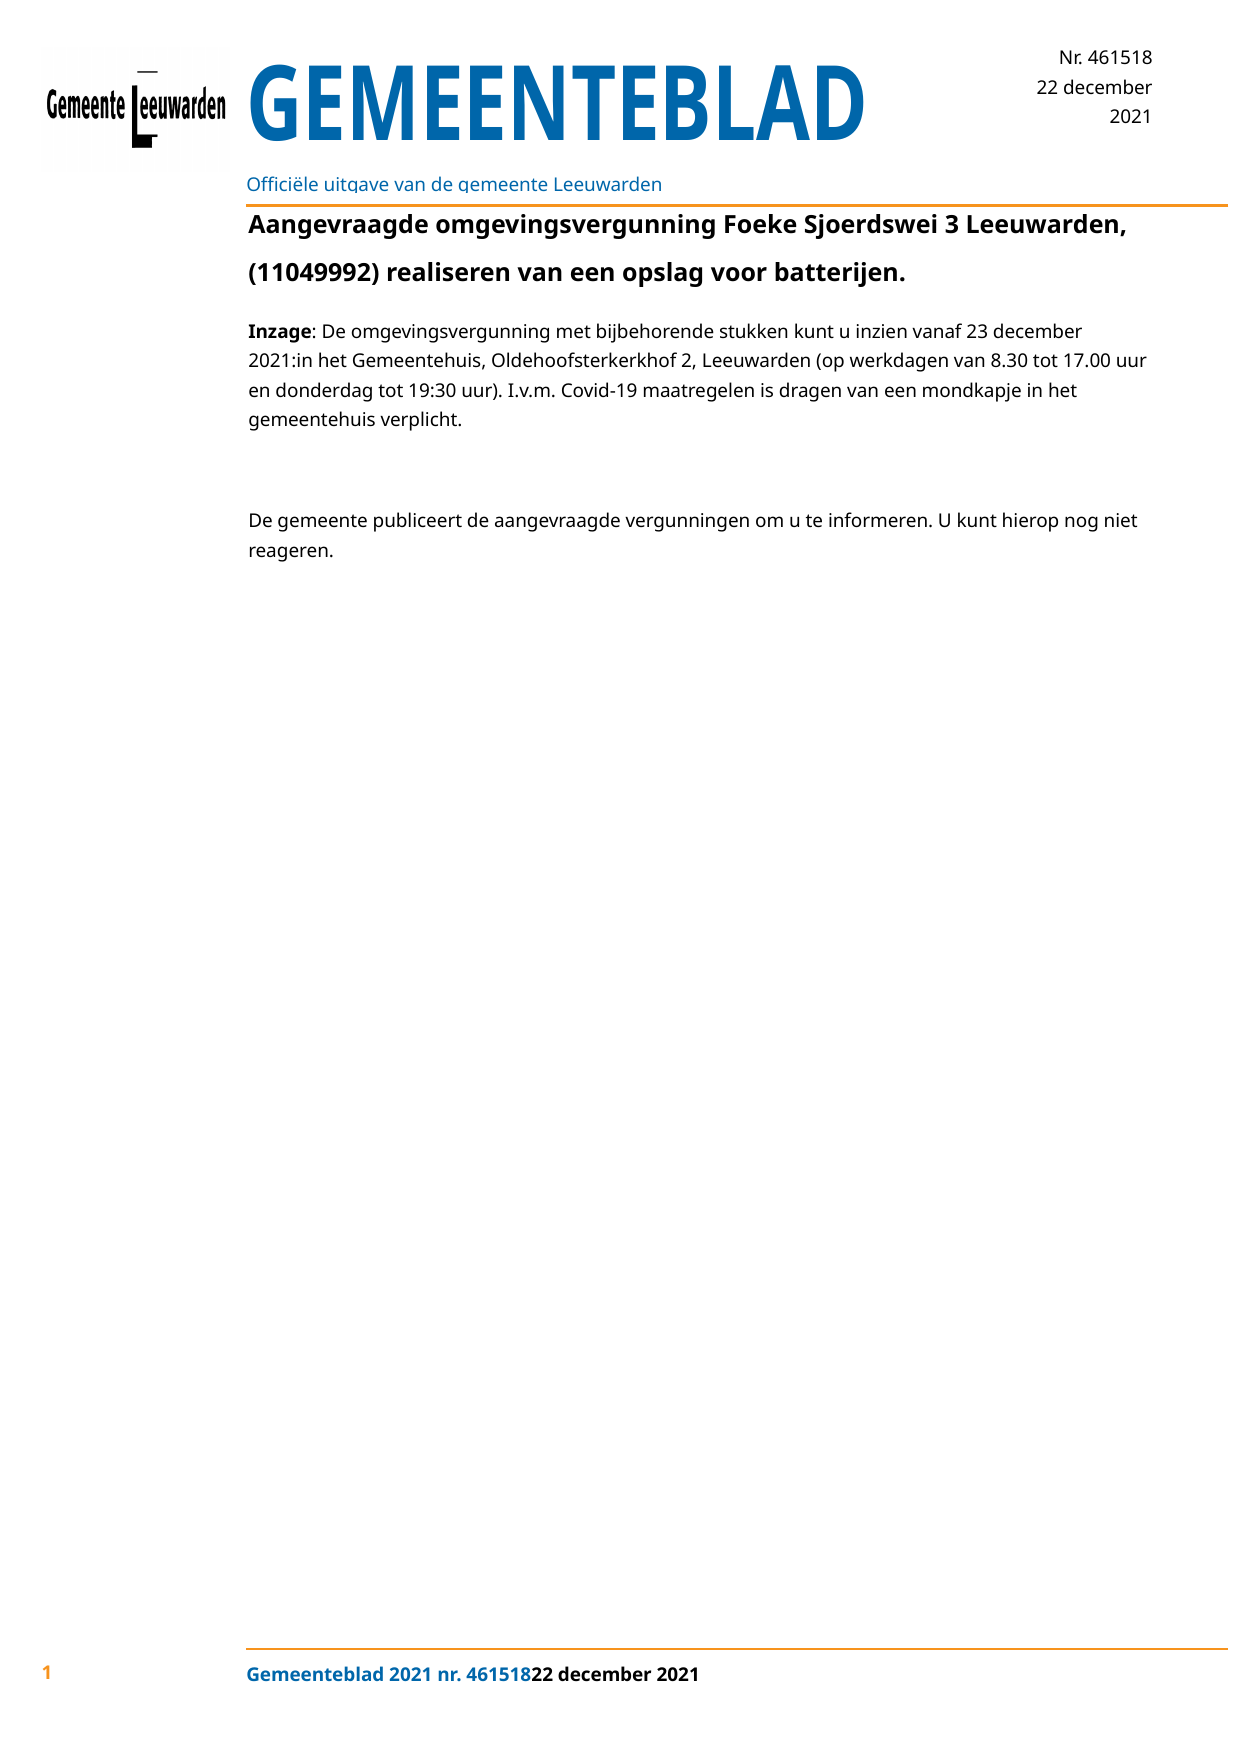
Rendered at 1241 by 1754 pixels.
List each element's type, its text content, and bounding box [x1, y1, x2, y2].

text Inzage: De omgevingsvergunning met bijbehorende stukken kunt u inzien vanaf 23 december 2021:in het Gemeentehuis, Oldehoofsterkerkhof 2, Leeuwarden (op werkdagen van 8.30 tot 17.00 uur en donderdag tot 19:30 uur). I.v.m. Covid-19 maatregelen is dragen van een mondkapje in het gemeentehuis verplicht. [248, 318, 1152, 432]
text De gemeente publiceert de aangevraagde vergunningen om u te informeren. U kunt hierop nog niet reageren. [248, 507, 1152, 563]
picture [41, 47, 231, 172]
text Aangevraagde omgevingsvergunning Foeke Sjoerdswei 3 Leeuwarden, (11049992) realiseren van een opslag voor batterijen. [248, 207, 1152, 288]
